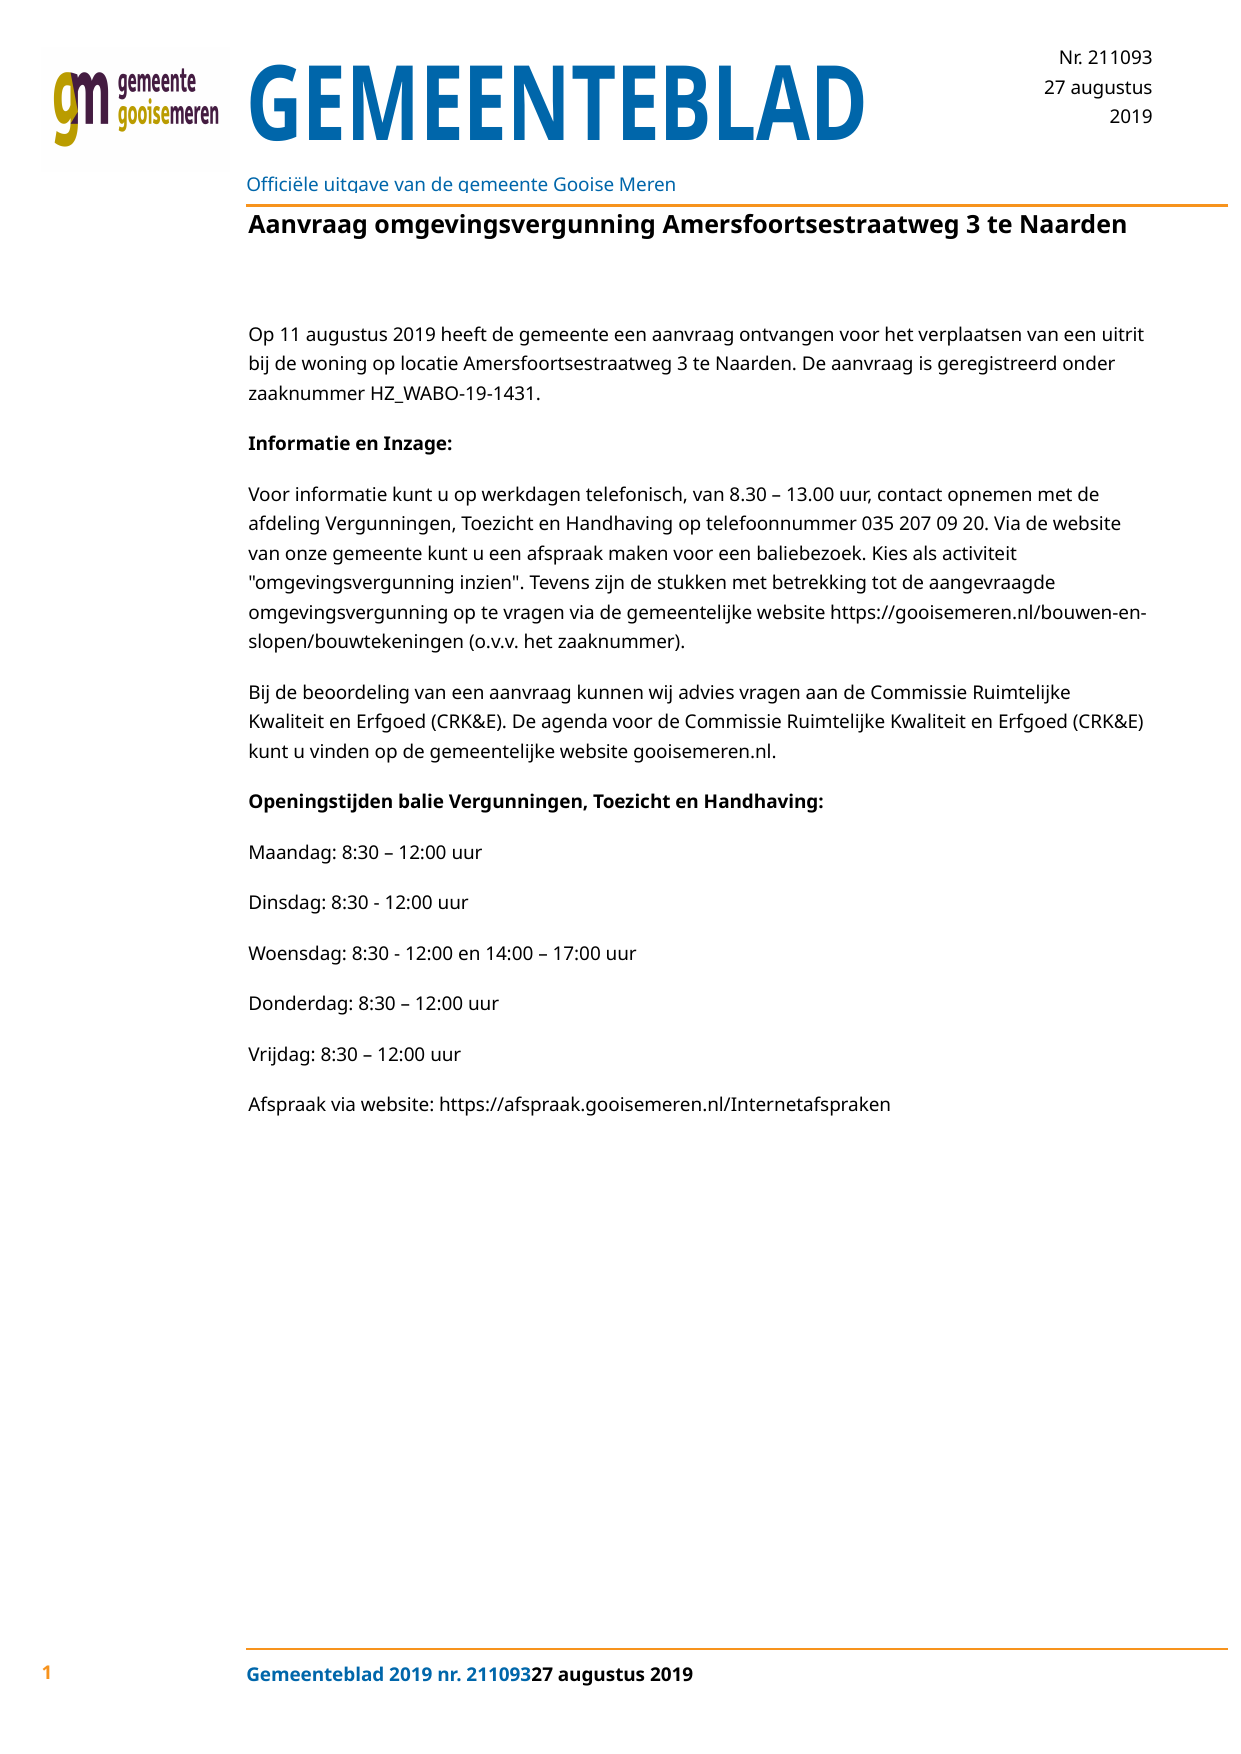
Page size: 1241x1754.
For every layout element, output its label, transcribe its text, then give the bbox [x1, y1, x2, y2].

text Bij de beoordeling van een aanvraag kunnen wij advies vragen aan de Commissie Ruimtelijke Kwaliteit en Erfgoed (CRK&E). De agenda voor de Commissie Ruimtelijke Kwaliteit en Erfgoed (CRK&E) kunt u vinden op de gemeentelijke website gooisemeren.nl. [248, 679, 1152, 764]
picture [41, 47, 231, 172]
text Aanvraag omgevingsvergunning Amersfoortsestraatweg 3 te Naarden [248, 207, 1152, 241]
text Voor informatie kunt u op werkdagen telefonisch, van 8.30 – 13.00 uur, contact opnemen met de afdeling Vergunningen, Toezicht en Handhaving op telefoonnummer 035 207 09 20. Via de website van onze gemeente kunt u een afspraak maken voor een baliebezoek. Kies als activiteit "omgevingsvergunning inzien". Tevens zijn de stukken met betrekking tot de aangevraagde omgevingsvergunning op te vragen via de gemeentelijke website https://gooisemeren.nl/bouwen-en-slopen/bouwtekeningen (o.v.v. het zaaknummer). [248, 481, 1152, 654]
text Dinsdag: 8:30 - 12:00 uur [248, 889, 1152, 915]
text Woensdag: 8:30 - 12:00 en 14:00 – 17:00 uur [248, 940, 1152, 966]
text Afspraak via website: https://afspraak.gooisemeren.nl/Internetafspraken [248, 1091, 1152, 1117]
text Maandag: 8:30 – 12:00 uur [248, 839, 1152, 865]
text Donderdag: 8:30 – 12:00 uur [248, 990, 1152, 1016]
text Vrijdag: 8:30 – 12:00 uur [248, 1041, 1152, 1066]
text Informatie en Inzage: [248, 430, 1152, 456]
text Op 11 augustus 2019 heeft de gemeente een aanvraag ontvangen voor het verplaatsen van een uitrit bij de woning op locatie Amersfoortsestraatweg 3 te Naarden. De aanvraag is geregistreerd onder zaaknummer HZ_WABO-19-1431. [248, 321, 1152, 406]
text Openingstijden balie Vergunningen, Toezicht en Handhaving: [248, 789, 1152, 814]
